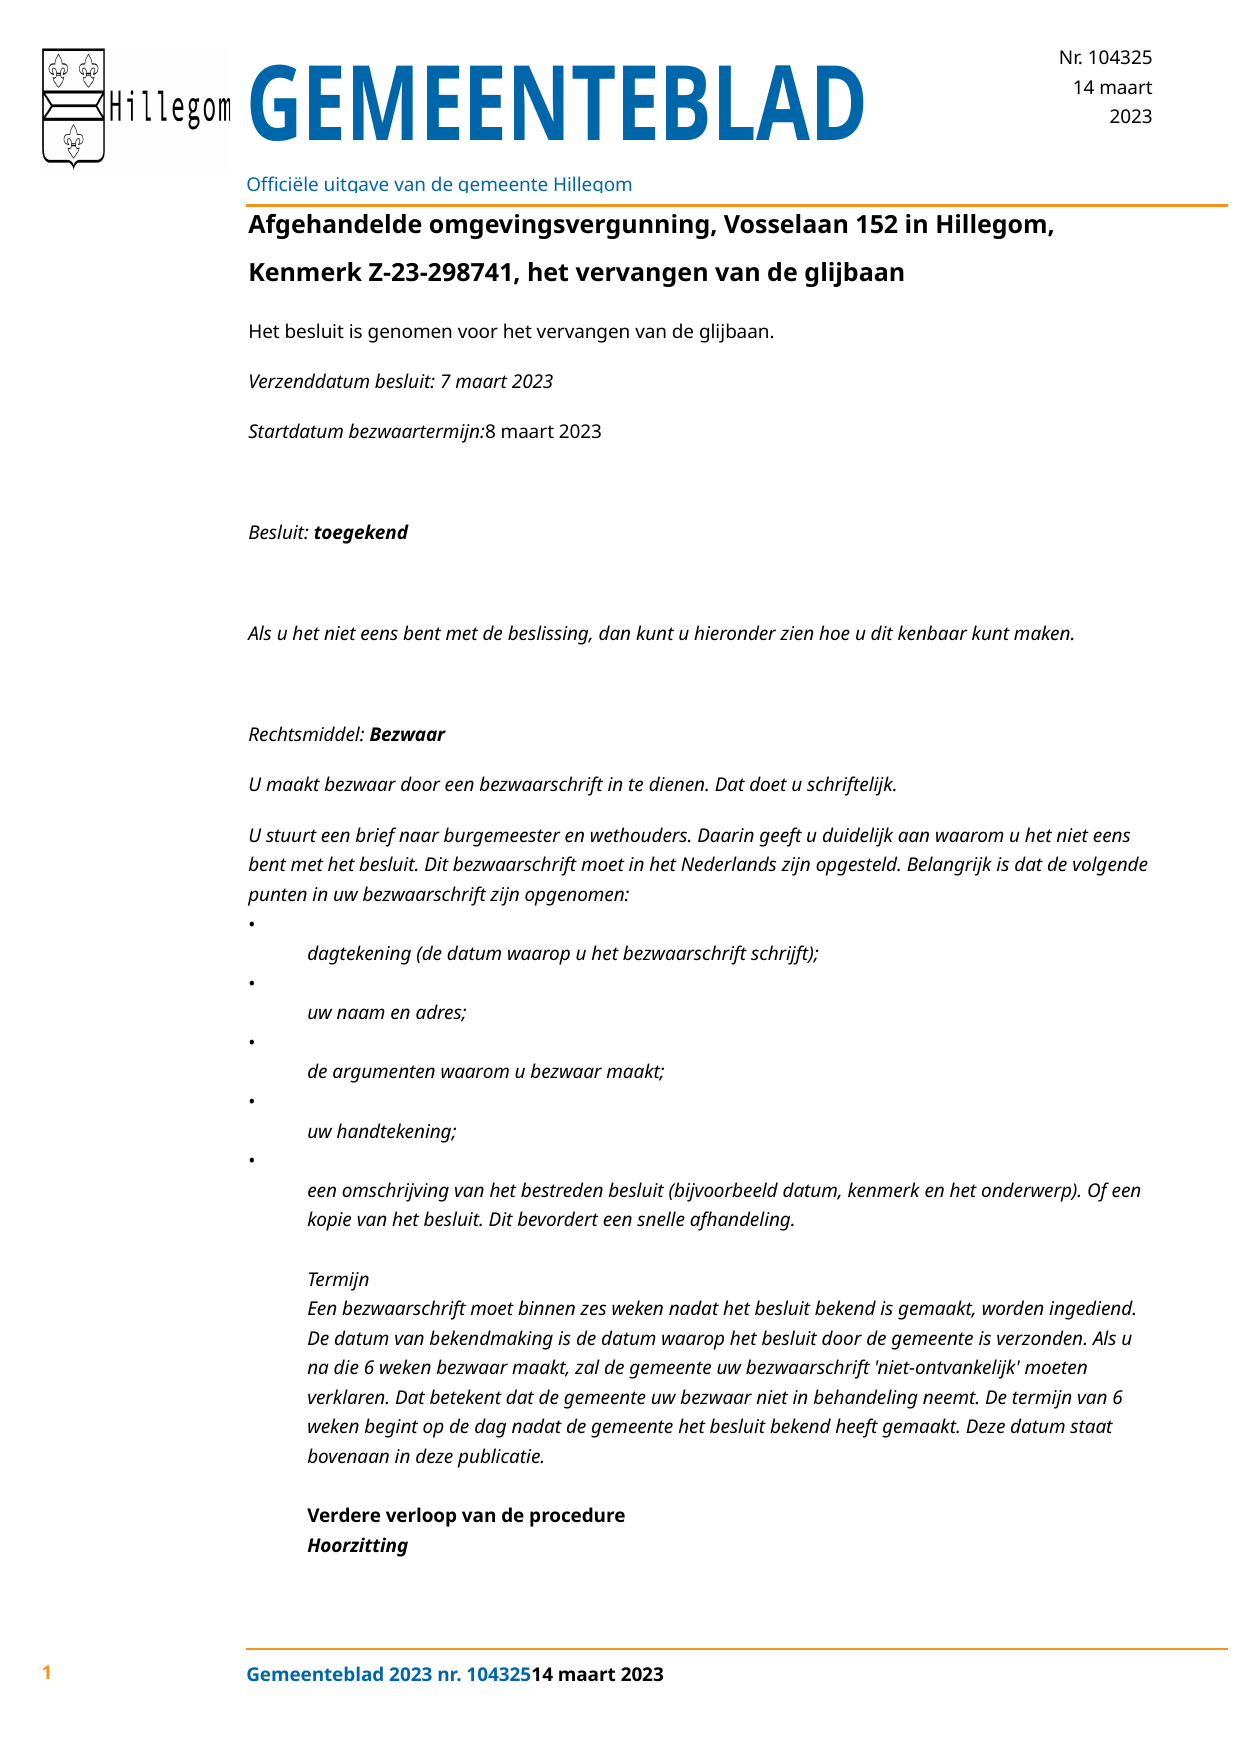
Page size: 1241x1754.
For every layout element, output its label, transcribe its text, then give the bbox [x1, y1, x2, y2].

text U stuurt een brief naar burgemeester en wethouders. Daarin geeft u duidelijk aan waarom u het niet eens bent met het besluit. Dit bezwaarschrift moet in het Nederlands zijn opgesteld. Belangrijk is dat de volgende punten in uw bezwaarschrift zijn opgenomen: [248, 822, 1152, 907]
list dagtekening (de datum waarop u het bezwaarschrift schrijft); [248, 940, 1152, 966]
text Startdatum bezwaartermijn:8 maart 2023 [248, 419, 1152, 444]
list Termijn [248, 1266, 1152, 1292]
text Afgehandelde omgevingsvergunning, Vosselaan 152 in Hillegom, Kenmerk Z-23-298741, het vervangen van de glijbaan [248, 207, 1152, 288]
text Het besluit is genomen voor het vervangen van de glijbaan. [248, 318, 1152, 344]
picture [41, 47, 231, 172]
list uw handtekening; [248, 1118, 1152, 1144]
list uw naam en adres; [248, 999, 1152, 1025]
list een omschrijving van het bestreden besluit (bijvoorbeeld datum, kenmerk en het onderwerp). Of een kopie van het besluit. Dit bevordert een snelle afhandeling. [248, 1177, 1152, 1232]
text Als u het niet eens bent met de beslissing, dan kunt u hieronder zien hoe u dit kenbaar kunt maken. [248, 620, 1152, 646]
text Besluit: toegekend [248, 519, 1152, 545]
list Hoorzitting [248, 1532, 1152, 1558]
list Verdere verloop van de procedure [248, 1502, 1152, 1528]
list de argumenten waarom u bezwaar maakt; [248, 1059, 1152, 1084]
text Rechtsmiddel: Bezwaar [248, 721, 1152, 747]
text U maakt bezwaar door een bezwaarschrift in te dienen. Dat doet u schriftelijk. [248, 772, 1152, 797]
list Een bezwaarschrift moet binnen zes weken nadat het besluit bekend is gemaakt, worden ingediend. De datum van bekendmaking is de datum waarop het besluit door de gemeente is verzonden. Als u na die 6 weken bezwaar maakt, zal de gemeente uw bezwaarschrift 'niet-ontvankelijk' moeten verklaren. Dat betekent dat de gemeente uw bezwaar niet in behandeling neemt. De termijn van 6 weken begint op de dag nadat de gemeente het besluit bekend heeft gemaakt. Deze datum staat bovenaan in deze publicatie. [248, 1295, 1152, 1469]
text Verzenddatum besluit: 7 maart 2023 [248, 368, 1152, 394]
